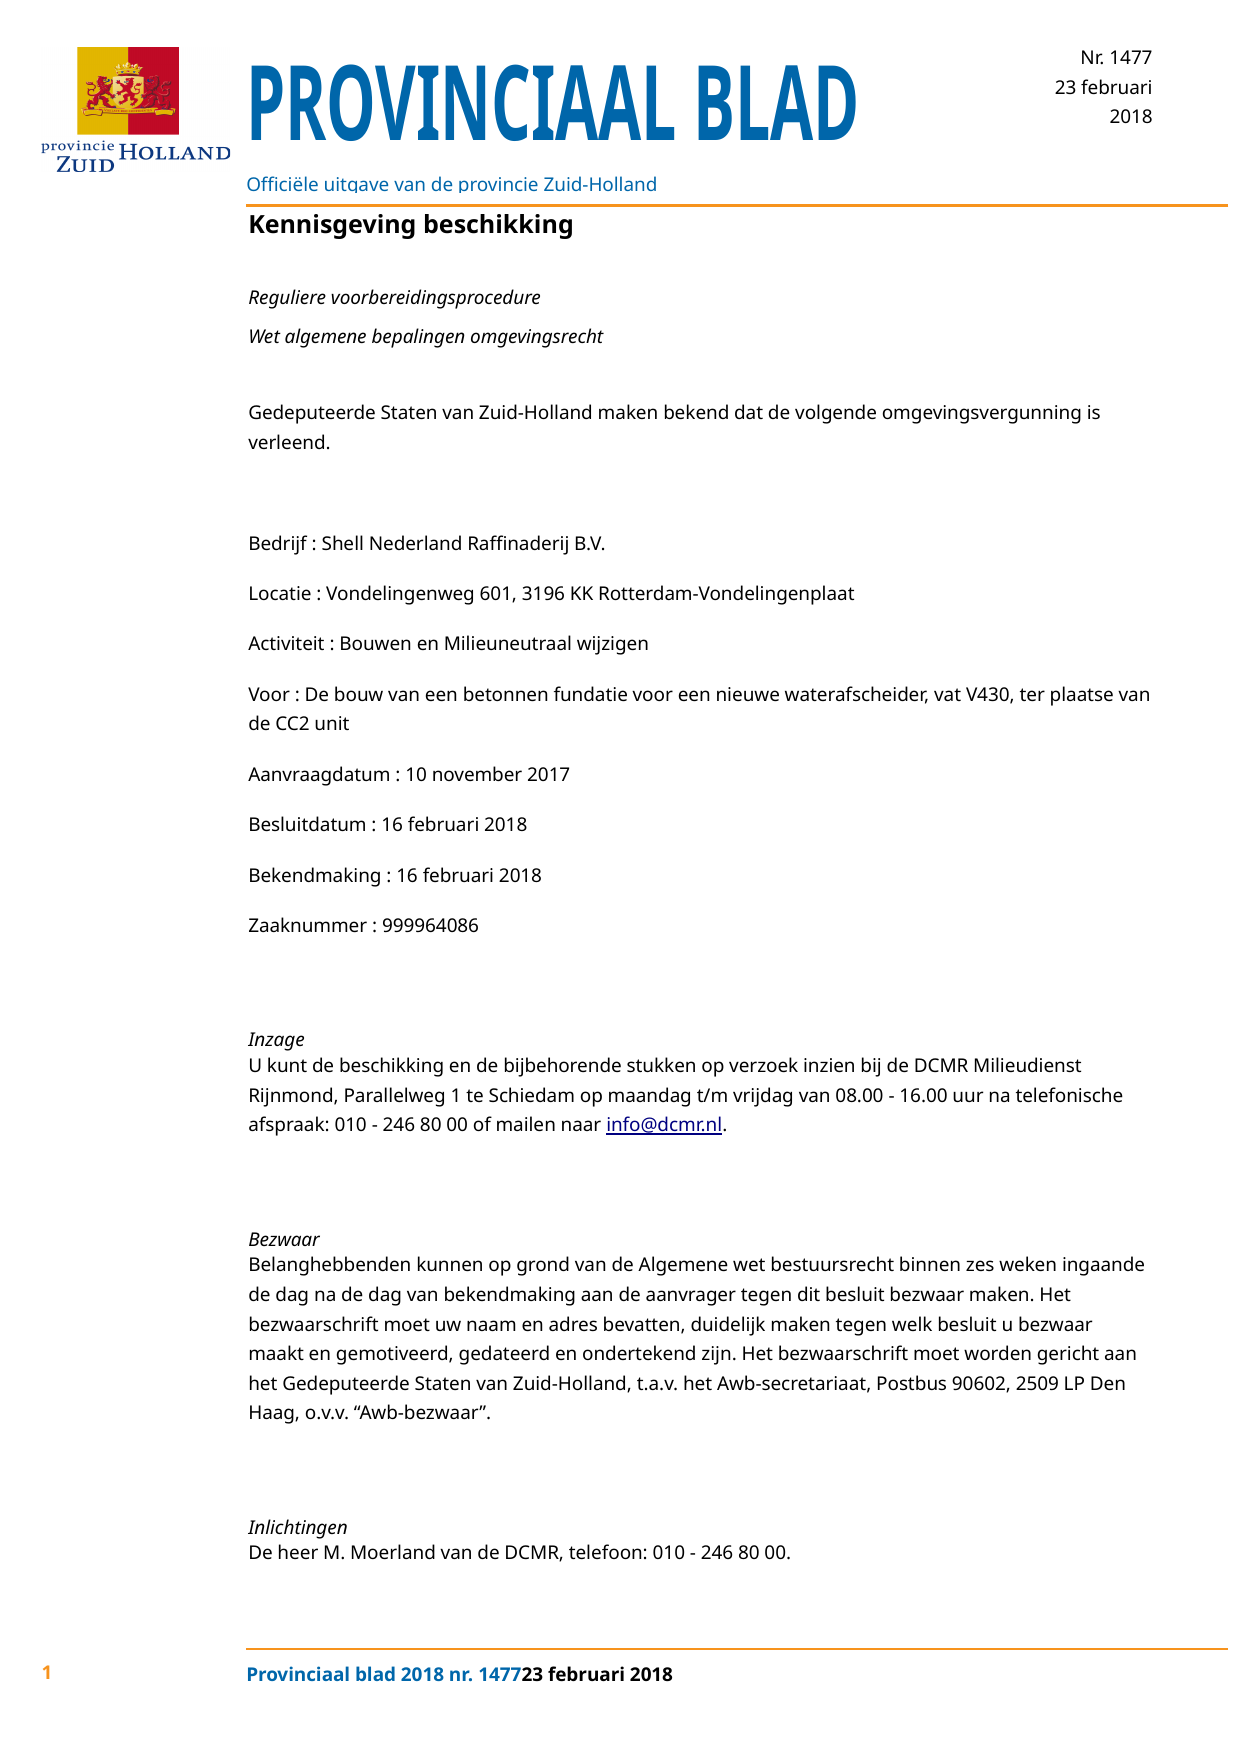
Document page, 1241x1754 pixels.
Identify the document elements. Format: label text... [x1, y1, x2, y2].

text Besluitdatum : 16 februari 2018 [248, 811, 1152, 837]
text Reguliere voorbereidingsprocedure [248, 284, 1152, 309]
text Activiteit : Bouwen en Milieuneutraal wijzigen [248, 631, 1152, 656]
text Aanvraagdatum : 10 november 2017 [248, 761, 1152, 787]
text Inzage [248, 1027, 1152, 1052]
text Belanghebbenden kunnen op grond van de Algemene wet bestuursrecht binnen zes weken ingaande de dag na de dag van bekendmaking aan de aanvrager tegen dit besluit bezwaar maken. Het bezwaarschrift moet uw naam en adres bevatten, duidelijk maken tegen welk besluit u bezwaar maakt en gemotiveerd, gedateerd en ondertekend zijn. Het bezwaarschrift moet worden gericht aan het Gedeputeerde Staten van Zuid-Holland, t.a.v. het Awb-secretariaat, Postbus 90602, 2509 LP Den Haag, o.v.v. “Awb-bezwaar”. [248, 1252, 1152, 1425]
text U kunt de beschikking en de bijbehorende stukken op verzoek inzien bij de DCMR Milieudienst Rijnmond, Parallelweg 1 te Schiedam op maandag t/m vrijdag van 08.00 - 16.00 uur na telefonische afspraak: 010 - 246 80 00 of mailen naar info@dcmr.nl. [248, 1052, 1152, 1137]
text Locatie : Vondelingenweg 601, 3196 KK Rotterdam-Vondelingenplaat [248, 580, 1152, 606]
text Voor : De bouw van een betonnen fundatie voor een nieuwe waterafscheider, vat V430, ter plaatse van de CC2 unit [248, 681, 1152, 736]
text Zaaknummer : 999964086 [248, 912, 1152, 938]
text Bezwaar [248, 1226, 1152, 1252]
text Gedeputeerde Staten van Zuid-Holland maken bekend dat de volgende omgevingsvergunning is verleend. [248, 399, 1152, 454]
text Bedrijf : Shell Nederland Raffinaderij B.V. [248, 530, 1152, 555]
text Bekendmaking : 16 februari 2018 [248, 862, 1152, 887]
text Inlichtingen [248, 1514, 1152, 1539]
text De heer M. Moerland van de DCMR, telefoon: 010 - 246 80 00. [248, 1539, 1152, 1565]
picture [41, 47, 231, 172]
text Kennisgeving beschikking [248, 207, 1152, 241]
text Wet algemene bepalingen omgevingsrecht [248, 323, 1152, 349]
